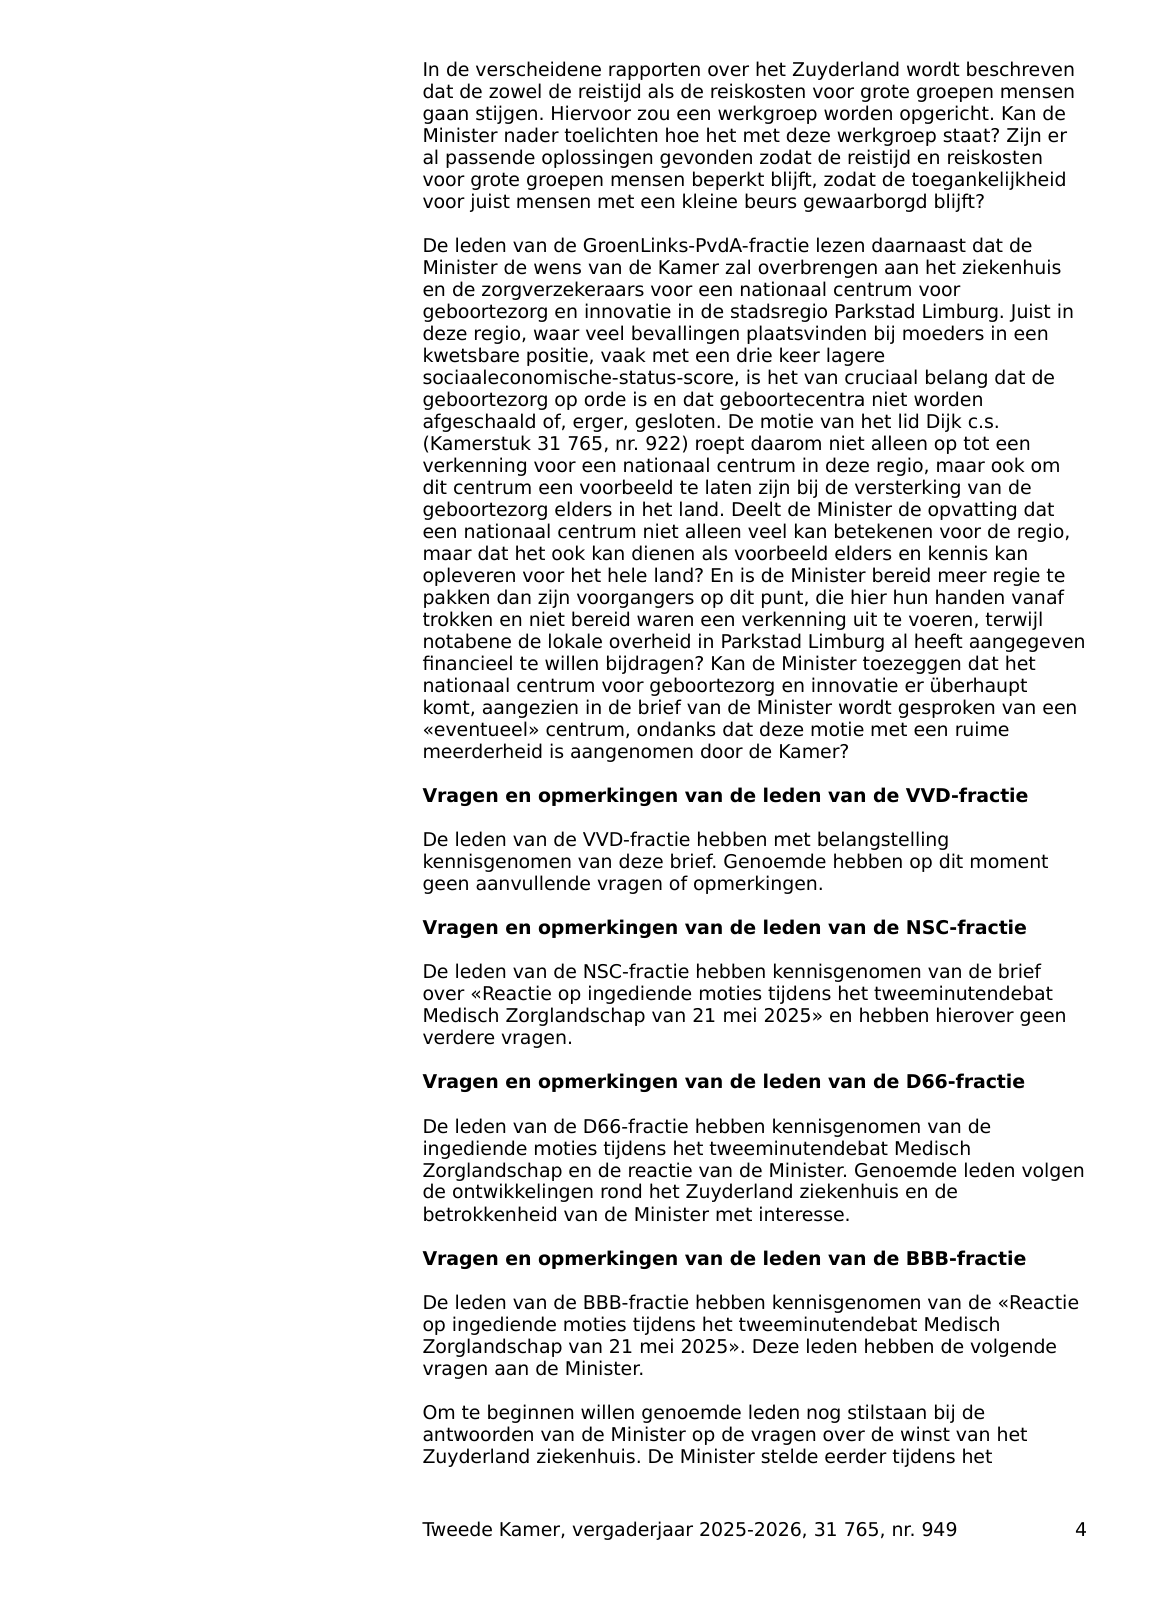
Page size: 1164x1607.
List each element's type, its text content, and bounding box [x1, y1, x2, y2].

text Om te beginnen willen genoemde leden nog stilstaan bij de antwoorden van de Minister op de vragen over de winst van het Zuyderland ziekenhuis. De Minister stelde eerder tijdens het [422, 1402, 1087, 1468]
subtitle Vragen en opmerkingen van de leden van de D66-fractie [422, 1071, 1087, 1093]
text In de verscheidene rapporten over het Zuyderland wordt beschreven dat de zowel de reistijd als de reiskosten voor grote groepen mensen gaan stijgen. Hiervoor zou een werkgroep worden opgericht. Kan de Minister nader toelichten hoe het met deze werkgroep staat? Zijn er al passende oplossingen gevonden zodat de reistijd en reiskosten voor grote groepen mensen beperkt blijft, zodat de toegankelijkheid voor juist mensen met een kleine beurs gewaarborgd blijft? [422, 59, 1087, 213]
subtitle Vragen en opmerkingen van de leden van de NSC-fractie [422, 917, 1087, 939]
text De leden van de D66-fractie hebben kennisgenomen van de ingediende moties tijdens het tweeminutendebat Medisch Zorglandschap en de reactie van de Minister. Genoemde leden volgen de ontwikkelingen rond het Zuyderland ziekenhuis en de betrokkenheid van de Minister met interesse. [422, 1116, 1087, 1225]
text De leden van de BBB-fractie hebben kennisgenomen van de «Reactie op ingediende moties tijdens het tweeminutendebat Medisch Zorglandschap van 21 mei 2025». Deze leden hebben de volgende vragen aan de Minister. [422, 1292, 1087, 1380]
text De leden van de VVD-fractie hebben met belangstelling kennisgenomen van deze brief. Genoemde hebben op dit moment geen aanvullende vragen of opmerkingen. [422, 829, 1087, 895]
text De leden van de NSC-fractie hebben kennisgenomen van de brief over «Reactie op ingediende moties tijdens het tweeminutendebat Medisch Zorglandschap van 21 mei 2025» en hebben hierover geen verdere vragen. [422, 961, 1087, 1049]
text De leden van de GroenLinks-PvdA-fractie lezen daarnaast dat de Minister de wens van de Kamer zal overbrengen aan het ziekenhuis en de zorgverzekeraars voor een nationaal centrum voor geboortezorg en innovatie in de stadsregio Parkstad Limburg. Juist in deze regio, waar veel bevallingen plaatsvinden bij moeders in een kwetsbare positie, vaak met een drie keer lagere sociaaleconomische-status-score, is het van cruciaal belang dat de geboortezorg op orde is en dat geboortecentra niet worden afgeschaald of, erger, gesloten. De motie van het lid Dijk c.s. (Kamerstuk 31 765, nr. 922) roept daarom niet alleen op tot een verkenning voor een nationaal centrum in deze regio, maar ook om dit centrum een voorbeeld te laten zijn bij de versterking van de geboortezorg elders in het land. Deelt de Minister de opvatting dat een nationaal centrum niet alleen veel kan betekenen voor de regio, maar dat het ook kan dienen als voorbeeld elders en kennis kan opleveren voor het hele land? En is de Minister bereid meer regie te pakken dan zijn voorgangers op dit punt, die hier hun handen vanaf trokken en niet bereid waren een verkenning uit te voeren, terwijl notabene de lokale overheid in Parkstad Limburg al heeft aangegeven financieel te willen bijdragen? Kan de Minister toezeggen dat het nationaal centrum voor geboortezorg en innovatie er überhaupt komt, aangezien in de brief van de Minister wordt gesproken van een «eventueel» centrum, ondanks dat deze motie met een ruime meerderheid is aangenomen door de Kamer? [422, 235, 1087, 763]
subtitle Vragen en opmerkingen van de leden van de BBB-fractie [422, 1248, 1087, 1269]
subtitle Vragen en opmerkingen van de leden van de VVD-fractie [422, 785, 1087, 807]
